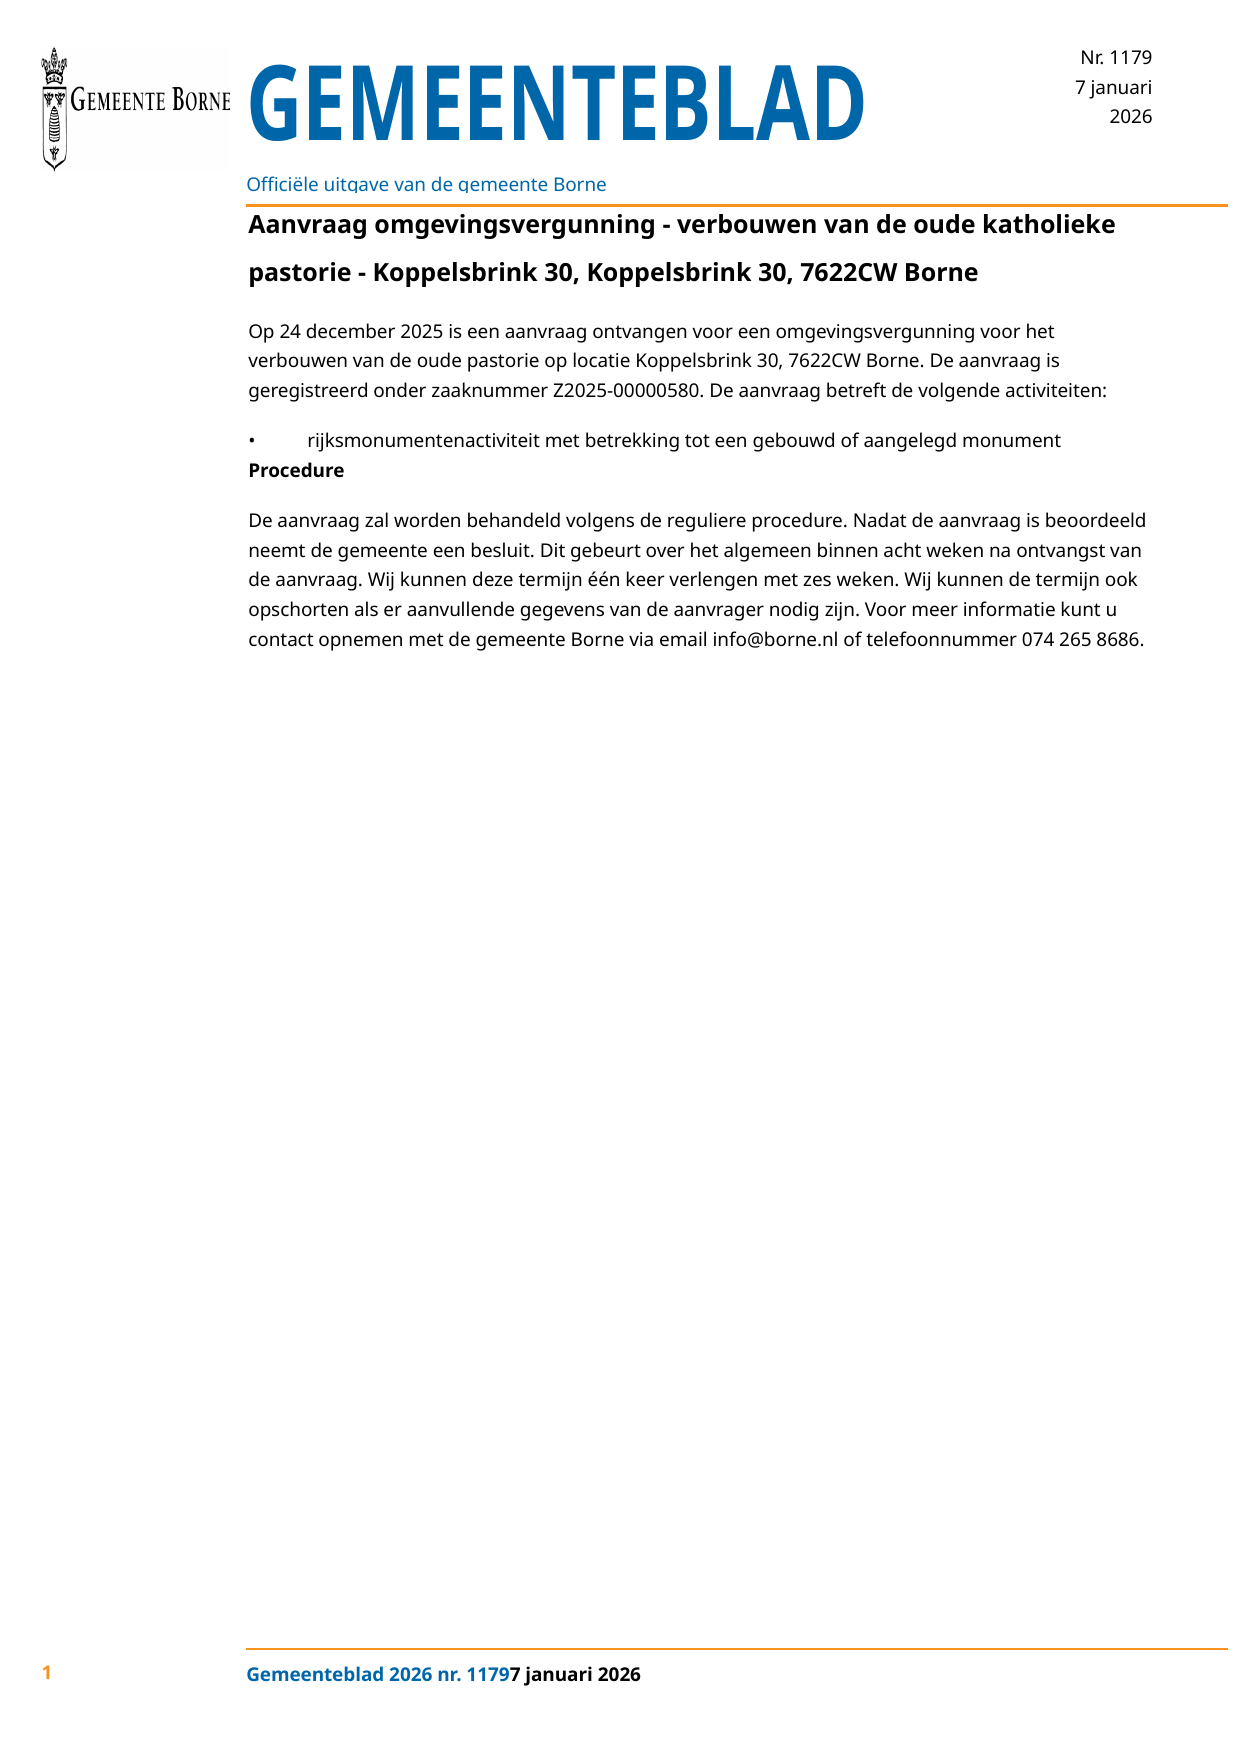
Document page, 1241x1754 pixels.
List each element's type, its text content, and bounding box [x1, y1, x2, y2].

list rijksmonumentenactiviteit met betrekking tot een gebouwd of aangelegd monument [248, 427, 1152, 453]
text Op 24 december 2025 is een aanvraag ontvangen voor een omgevingsvergunning voor het verbouwen van de oude pastorie op locatie Koppelsbrink 30, 7622CW Borne. De aanvraag is geregistreerd onder zaaknummer Z2025-00000580. De aanvraag betreft de volgende activiteiten: [248, 318, 1152, 403]
text Procedure [248, 457, 1152, 483]
text De aanvraag zal worden behandeld volgens de reguliere procedure. Nadat de aanvraag is beoordeeld neemt de gemeente een besluit. Dit gebeurt over het algemeen binnen acht weken na ontvangst van de aanvraag. Wij kunnen deze termijn één keer verlengen met zes weken. Wij kunnen de termijn ook opschorten als er aanvullende gegevens van de aanvrager nodig zijn. Voor meer informatie kunt u contact opnemen met de gemeente Borne via email info@borne.nl of telefoonnummer 074 265 8686. [248, 507, 1152, 652]
picture [41, 47, 231, 172]
text Aanvraag omgevingsvergunning - verbouwen van de oude katholieke pastorie - Koppelsbrink 30, Koppelsbrink 30, 7622CW Borne [248, 207, 1152, 288]
